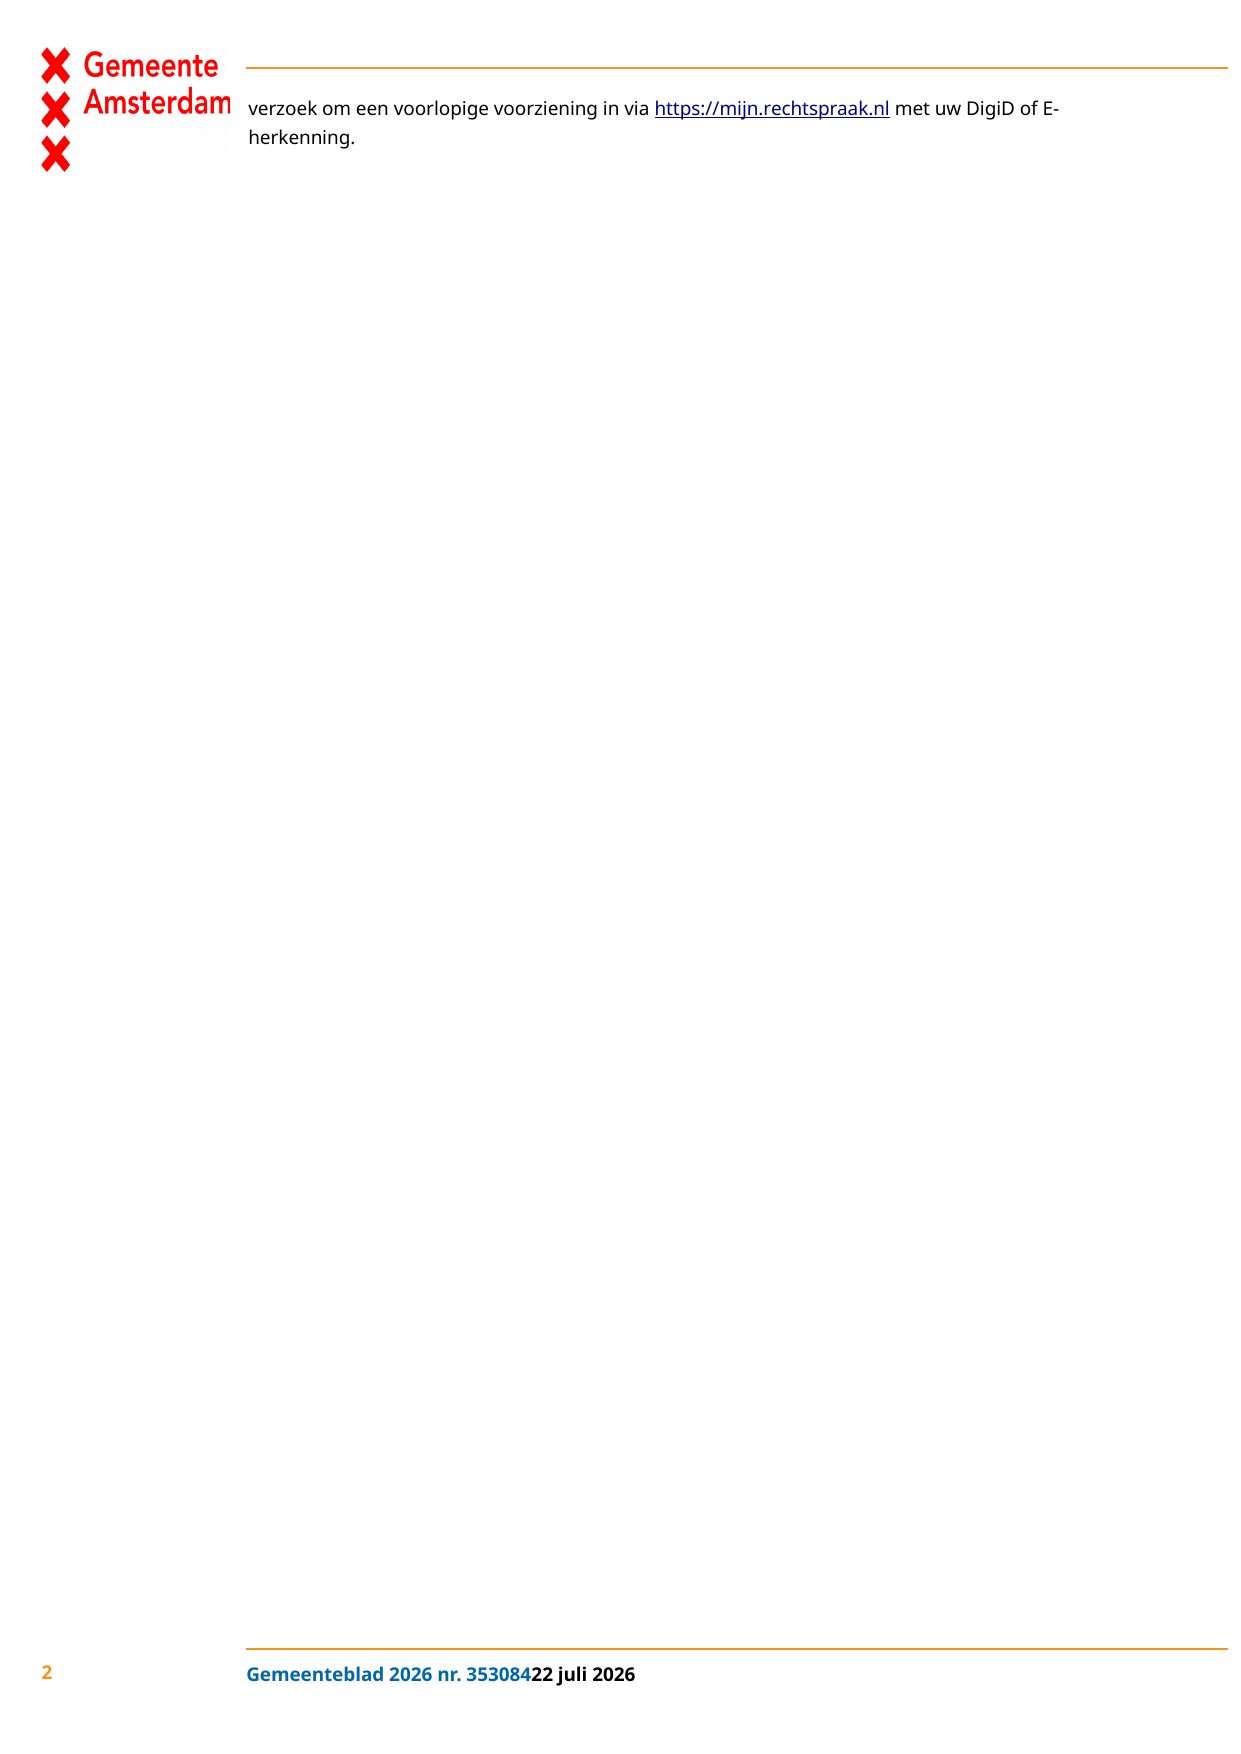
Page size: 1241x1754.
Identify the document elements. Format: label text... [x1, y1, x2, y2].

text verzoek om een voorlopige voorziening in via https://mijn.rechtspraak.nl met uw DigiD of E-herkenning. [248, 95, 1152, 150]
picture [41, 47, 231, 172]
